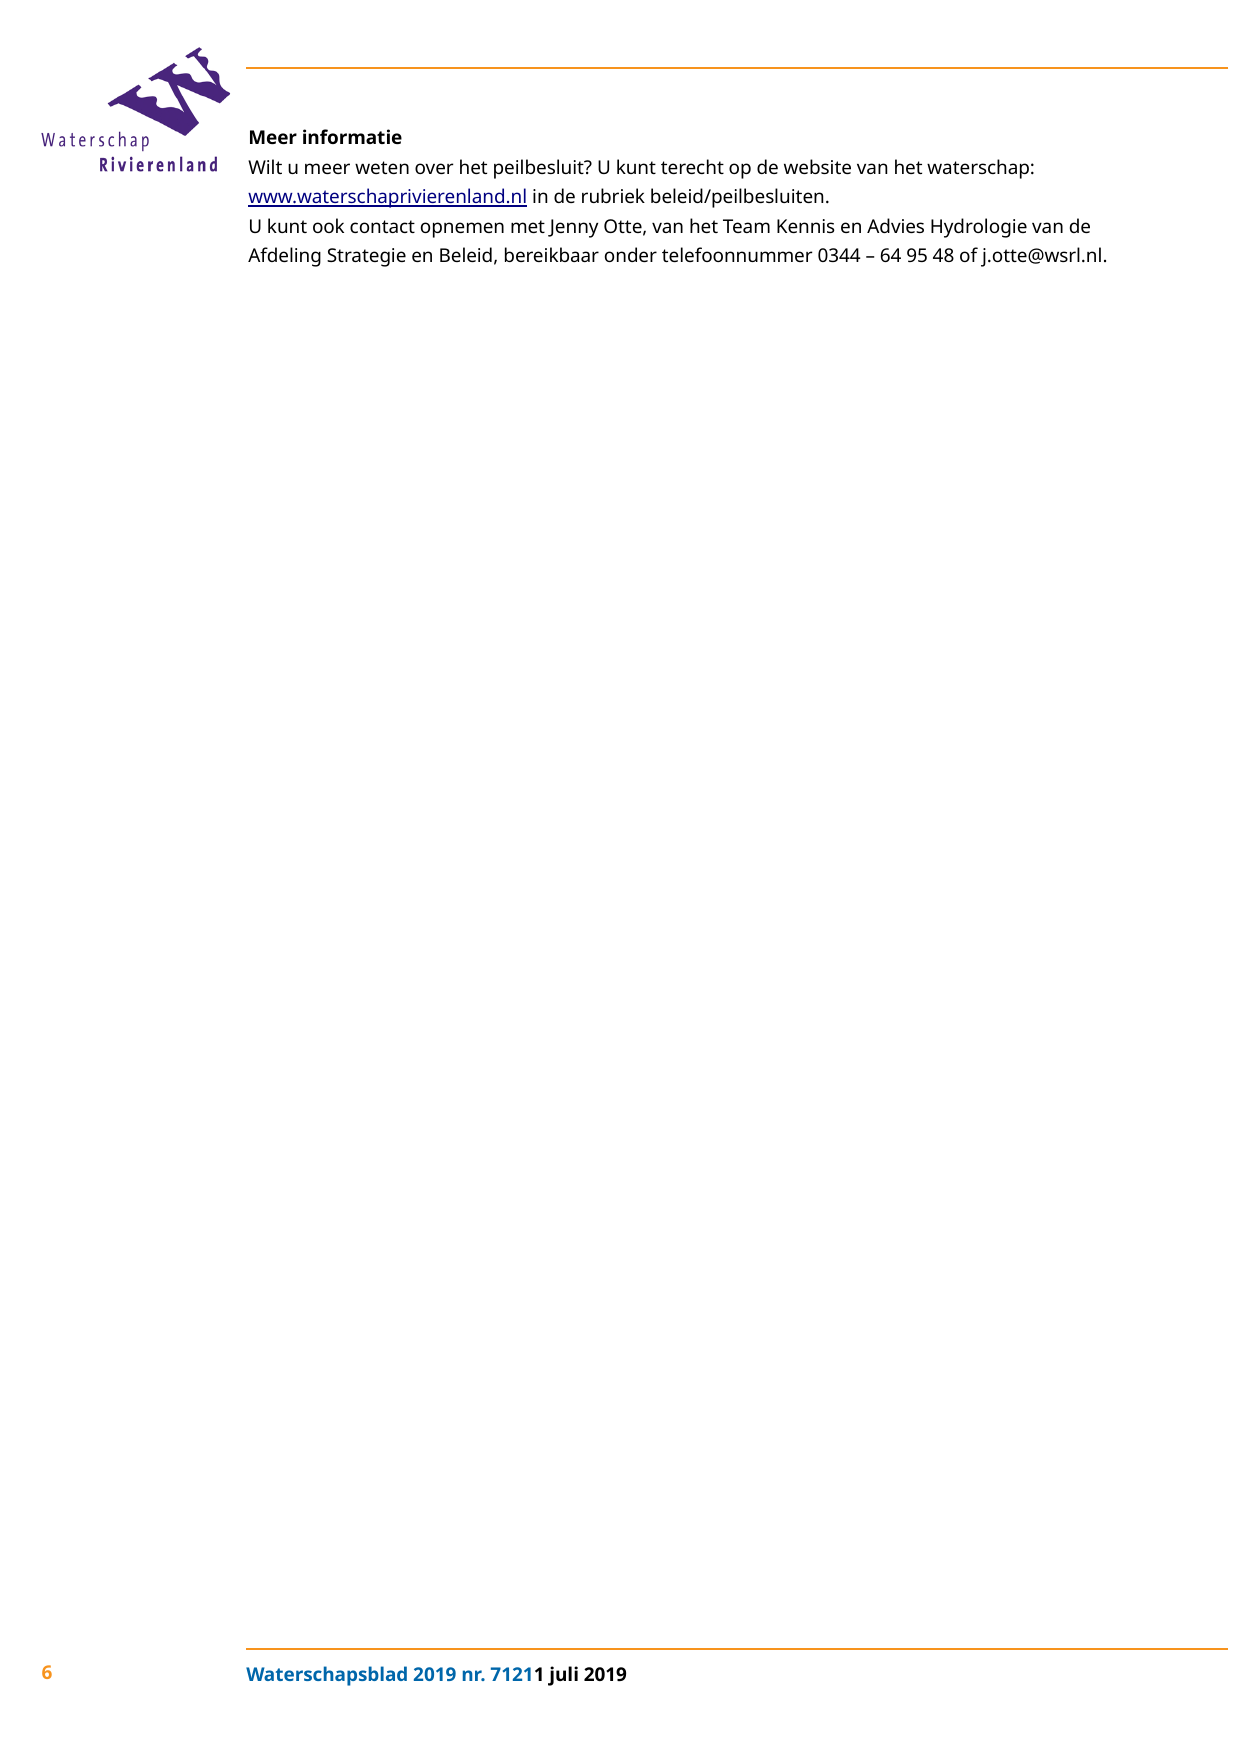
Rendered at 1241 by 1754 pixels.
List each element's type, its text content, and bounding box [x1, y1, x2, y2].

text U kunt ook contact opnemen met Jenny Otte, van het Team Kennis en Advies Hydrologie van de Afdeling Strategie en Beleid, bereikbaar onder telefoonnummer 0344 – 64 95 48 of j.otte@wsrl.nl. [248, 213, 1152, 268]
picture [41, 47, 231, 172]
text Wilt u meer weten over het peilbesluit? U kunt terecht op de website van het waterschap: www.waterschaprivierenland.nl in de rubriek beleid/peilbesluiten. [248, 154, 1152, 209]
text Meer informatie [248, 124, 1152, 150]
